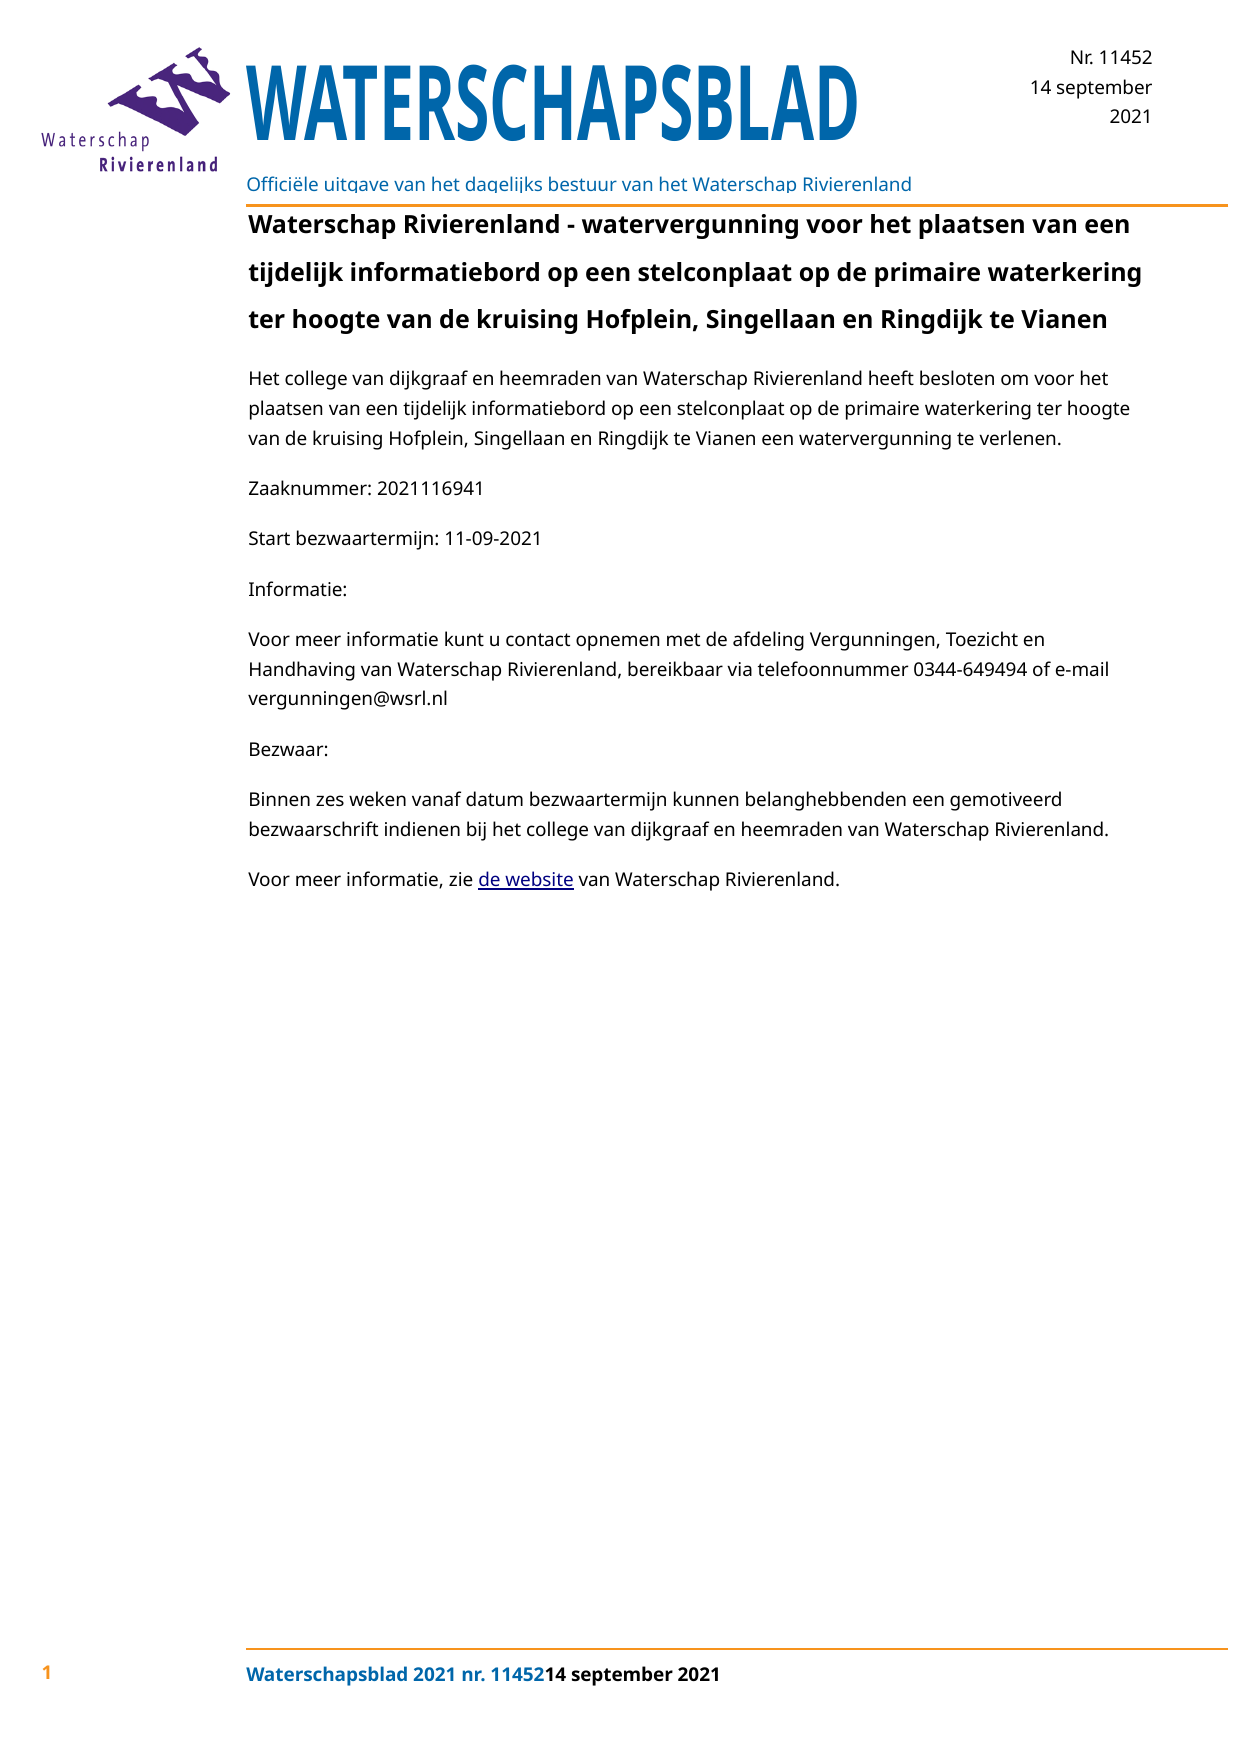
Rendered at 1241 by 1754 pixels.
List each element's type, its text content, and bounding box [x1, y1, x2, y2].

text Waterschap Rivierenland - watervergunning voor het plaatsen van een tijdelijk informatiebord op een stelconplaat op de primaire waterkering ter hoogte van de kruising Hofplein, Singellaan en Ringdijk te Vianen [248, 207, 1152, 336]
text Zaaknummer: 2021116941 [248, 475, 1152, 501]
text Bezwaar: [248, 736, 1152, 762]
text Start bezwaartermijn: 11-09-2021 [248, 526, 1152, 551]
text Informatie: [248, 576, 1152, 602]
text Voor meer informatie kunt u contact opnemen met de afdeling Vergunningen, Toezicht en Handhaving van Waterschap Rivierenland, bereikbaar via telefoonnummer 0344-649494 of e-mail vergunningen@wsrl.nl [248, 626, 1152, 711]
text Voor meer informatie, zie de website van Waterschap Rivierenland. [248, 866, 1152, 892]
text Het college van dijkgraaf en heemraden van Waterschap Rivierenland heeft besloten om voor het plaatsen van een tijdelijk informatiebord op een stelconplaat op de primaire waterkering ter hoogte van de kruising Hofplein, Singellaan en Ringdijk te Vianen een watervergunning te verlenen. [248, 366, 1152, 450]
text Binnen zes weken vanaf datum bezwaartermijn kunnen belanghebbenden een gemotiveerd bezwaarschrift indienen bij het college van dijkgraaf en heemraden van Waterschap Rivierenland. [248, 786, 1152, 842]
picture [41, 47, 231, 172]
